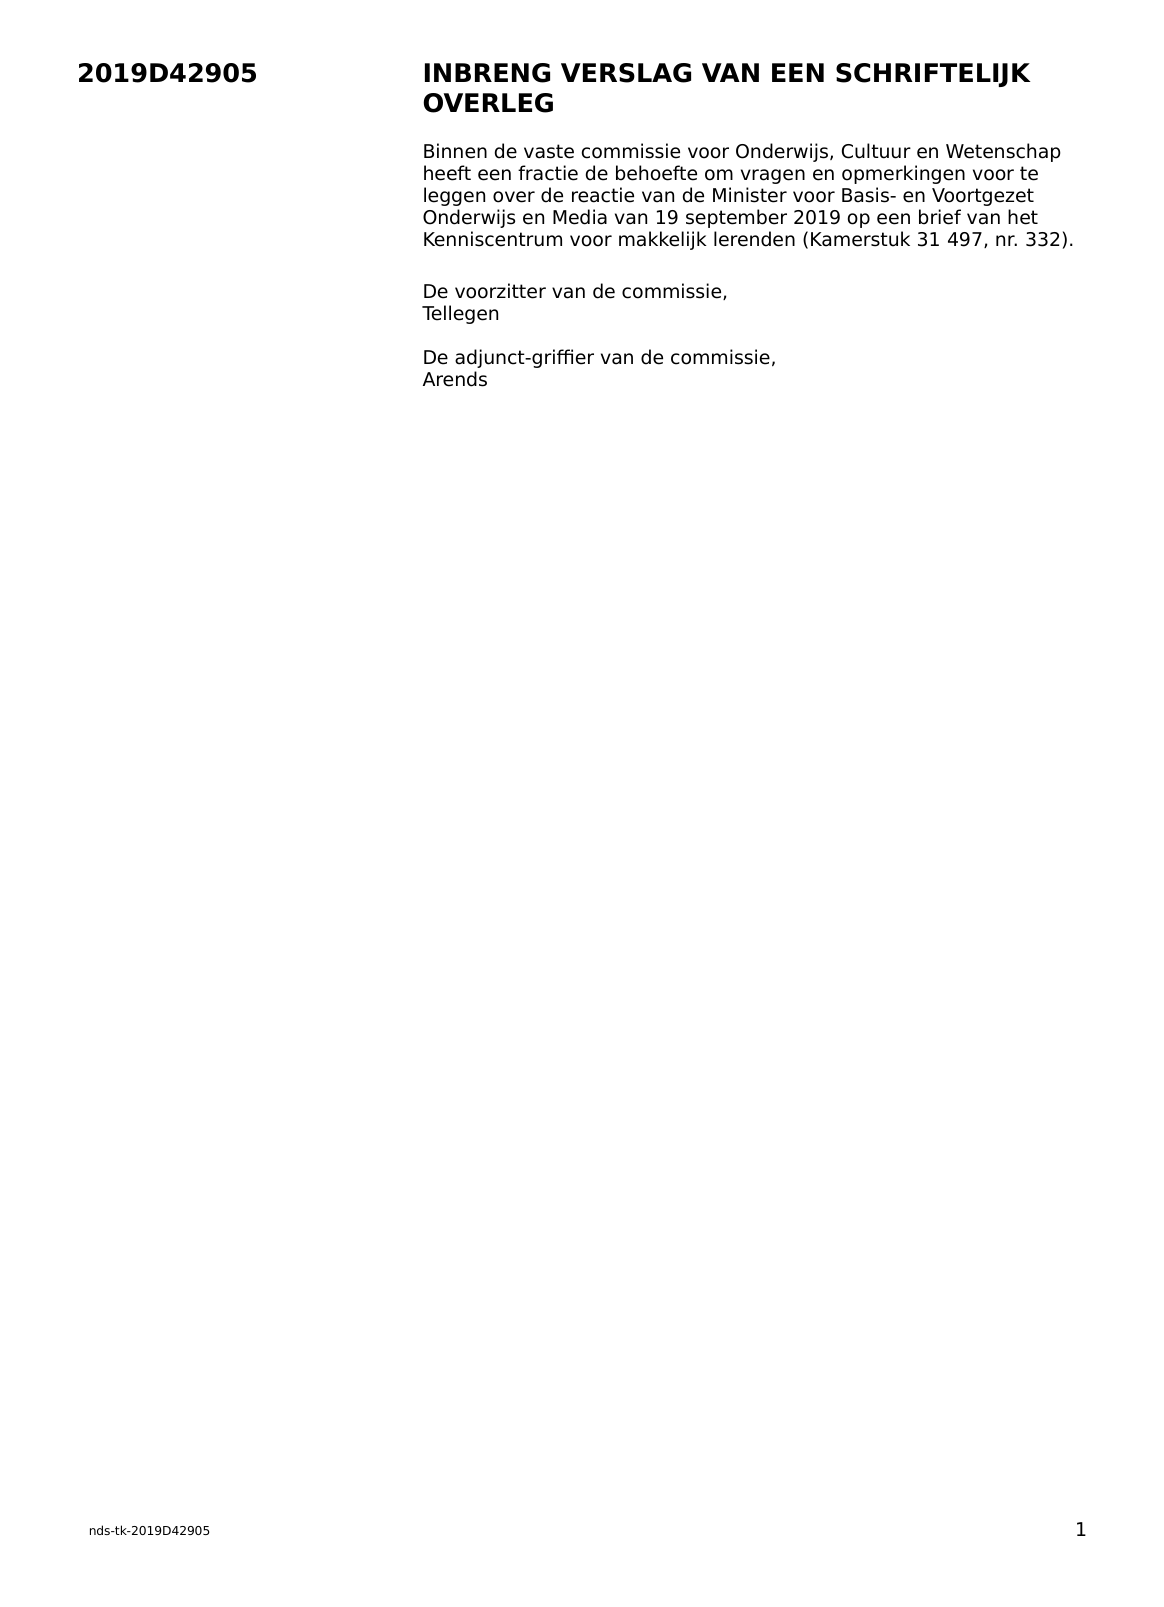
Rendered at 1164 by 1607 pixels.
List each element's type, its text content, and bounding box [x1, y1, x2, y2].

text De voorzitter van de commissie, Tellegen [422, 281, 1087, 324]
text De adjunct-griffier van de commissie, Arends [422, 347, 1087, 391]
text nds-tk-2019D42905 [88, 1524, 323, 1538]
text 2019D42905 INBRENG VERSLAG VAN EEN SCHRIFTELIJK OVERLEG [77, 59, 1087, 118]
text Binnen de vaste commissie voor Onderwijs, Cultuur en Wetenschap heeft een fractie de behoefte om vragen en opmerkingen voor te leggen over de reactie van de Minister voor Basis- en Voortgezet Onderwijs en Media van 19 september 2019 op een brief van het Kenniscentrum voor makkelijk lerenden (Kamerstuk 31 497, nr. 332). [422, 141, 1087, 251]
